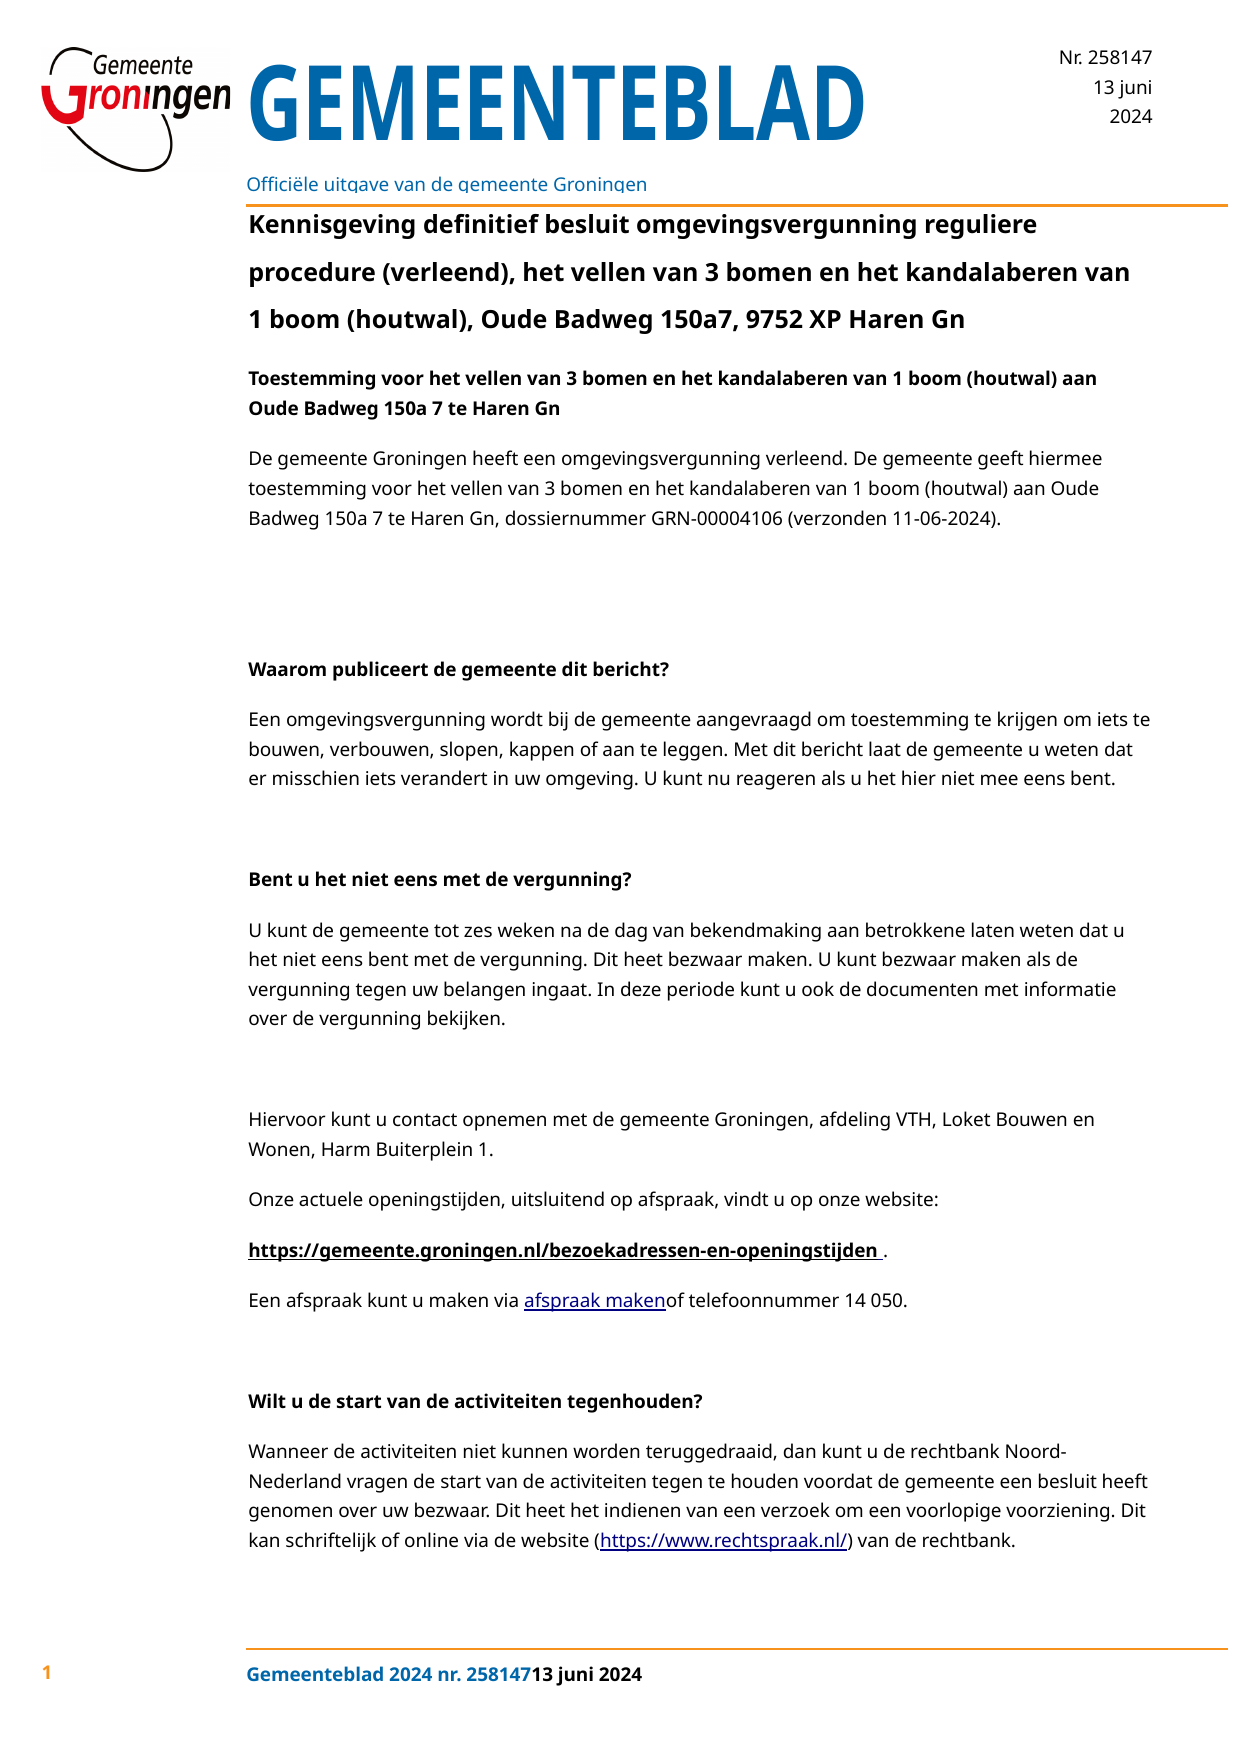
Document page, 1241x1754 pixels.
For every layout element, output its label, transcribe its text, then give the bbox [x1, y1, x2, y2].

text Een afspraak kunt u maken via afspraak makenof telefoonnummer 14 050. [248, 1287, 1152, 1313]
text Wanneer de activiteiten niet kunnen worden teruggedraaid, dan kunt u de rechtbank Noord-Nederland vragen de start van de activiteiten tegen te houden voordat de gemeente een besluit heeft genomen over uw bezwaar. Dit heet het indienen van een verzoek om een voorlopige voorziening. Dit kan schriftelijk of online via de website (https://www.rechtspraak.nl/) van de rechtbank. [248, 1438, 1152, 1553]
text Bent u het niet eens met de vergunning? [248, 866, 1152, 892]
text De gemeente Groningen heeft een omgevingsvergunning verleend. De gemeente geeft hiermee toestemming voor het vellen van 3 bomen en het kandalaberen van 1 boom (houtwal) aan Oude Badweg 150a 7 te Haren Gn, dossiernummer GRN-00004106 (verzonden 11-06-2024). [248, 446, 1152, 530]
text U kunt de gemeente tot zes weken na de dag van bekendmaking aan betrokkene laten weten dat u het niet eens bent met de vergunning. Dit heet bezwaar maken. U kunt bezwaar maken als de vergunning tegen uw belangen ingaat. In deze periode kunt u ook de documenten met informatie over de vergunning bekijken. [248, 917, 1152, 1031]
text Waarom publiceert de gemeente dit bericht? [248, 656, 1152, 682]
text Onze actuele openingstijden, uitsluitend op afspraak, vindt u op onze website: [248, 1186, 1152, 1212]
text https://gemeente.groningen.nl/bezoekadressen-en-openingstijden . [248, 1237, 1152, 1262]
text Kennisgeving definitief besluit omgevingsvergunning reguliere procedure (verleend), het vellen van 3 bomen en het kandalaberen van 1 boom (houtwal), Oude Badweg 150a7, 9752 XP Haren Gn [248, 207, 1152, 336]
picture [41, 47, 231, 172]
text Een omgevingsvergunning wordt bij de gemeente aangevraagd om toestemming te krijgen om iets te bouwen, verbouwen, slopen, kappen of aan te leggen. Met dit bericht laat de gemeente u weten dat er misschien iets verandert in uw omgeving. U kunt nu reageren als u het hier niet mee eens bent. [248, 706, 1152, 791]
text Toestemming voor het vellen van 3 bomen en het kandalaberen van 1 boom (houtwal) aan Oude Badweg 150a 7 te Haren Gn [248, 366, 1152, 421]
text Wilt u de start van de activiteiten tegenhouden? [248, 1388, 1152, 1414]
text Hiervoor kunt u contact opnemen met de gemeente Groningen, afdeling VTH, Loket Bouwen en Wonen, Harm Buiterplein 1. [248, 1106, 1152, 1162]
